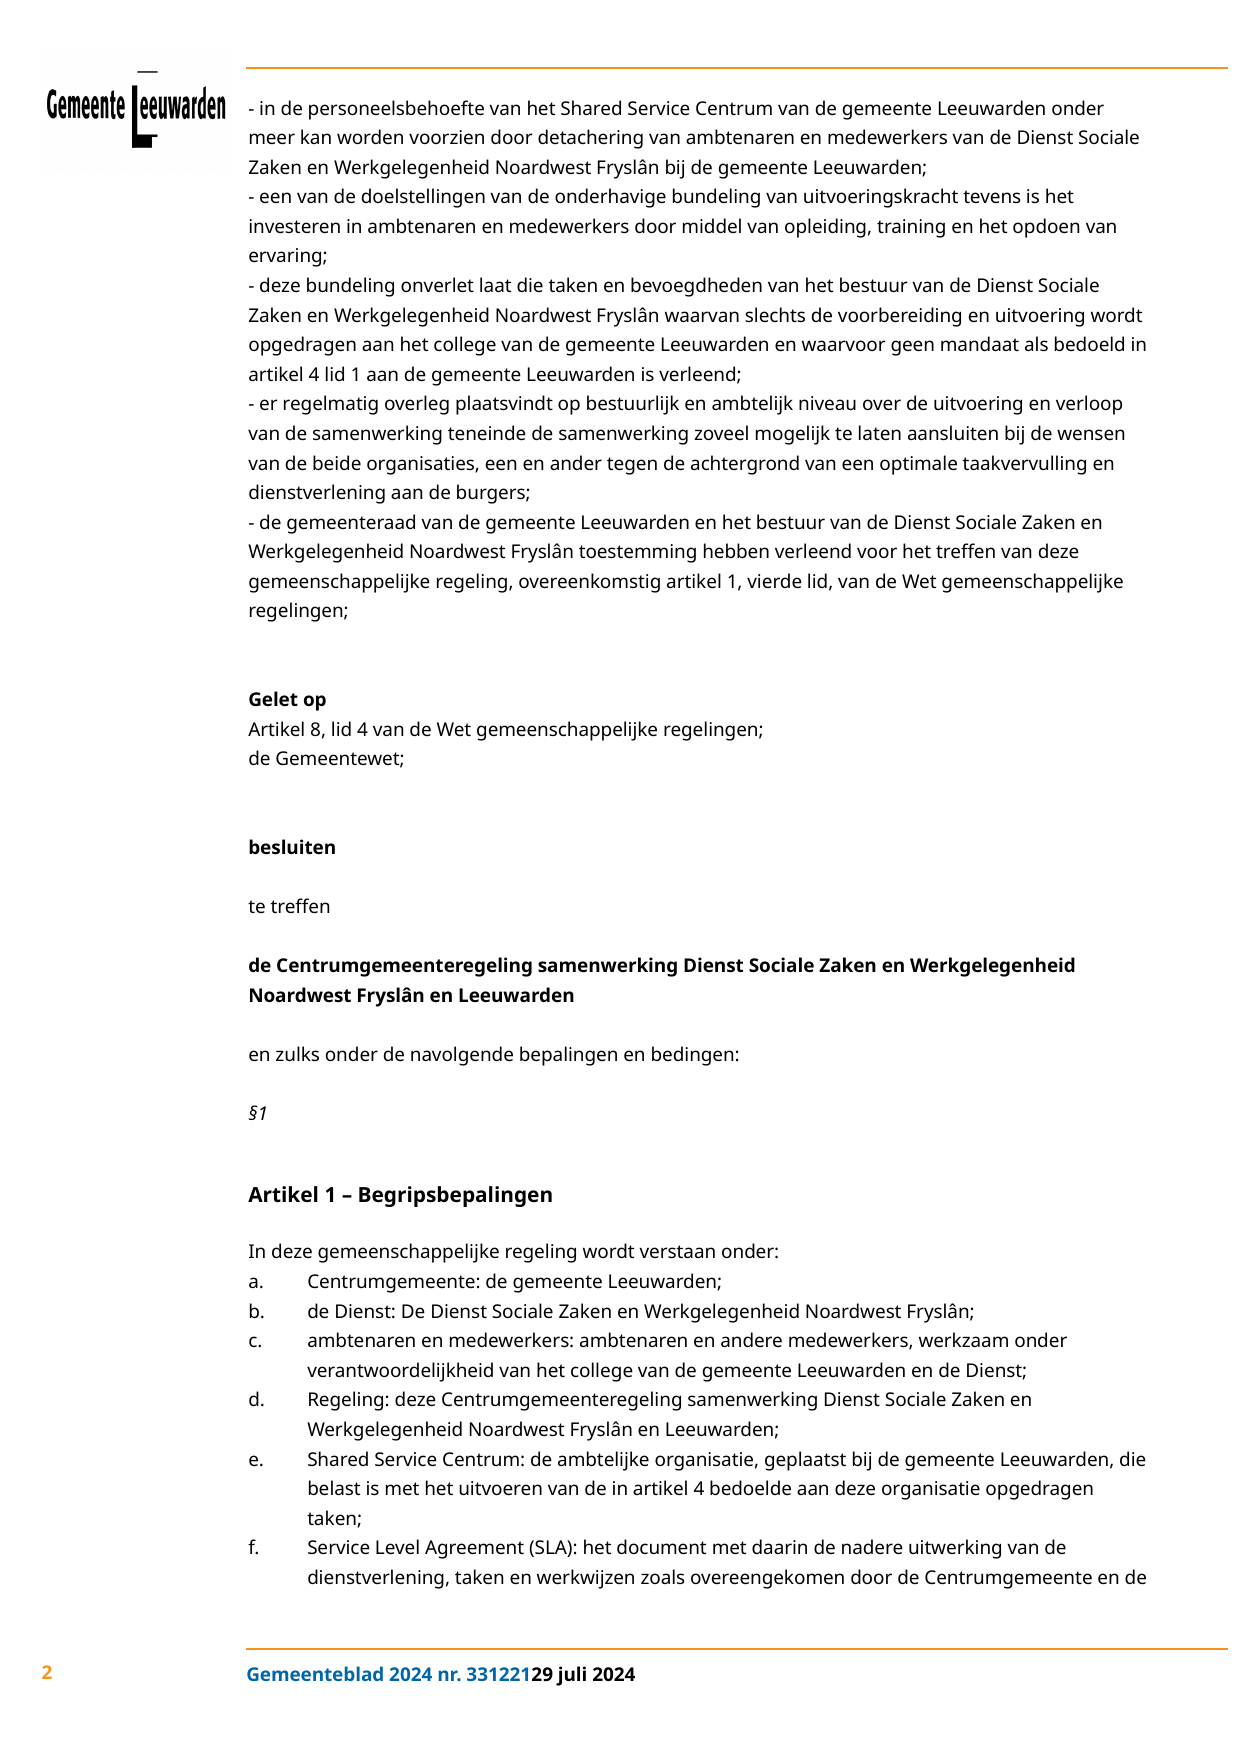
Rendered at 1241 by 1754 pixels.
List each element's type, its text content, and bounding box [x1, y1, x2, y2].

text besluiten [248, 834, 1152, 860]
text - er regelmatig overleg plaatsvindt op bestuurlijk en ambtelijk niveau over de uitvoering en verloop van de samenwerking teneinde de samenwerking zoveel mogelijk te laten aansluiten bij de wensen van de beide organisaties, een en ander tegen de achtergrond van een optimale taakvervulling en dienstverlening aan de burgers; [248, 391, 1152, 505]
text Artikel 8, lid 4 van de Wet gemeenschappelijke regelingen; [248, 716, 1152, 742]
text - de gemeenteraad van de gemeente Leeuwarden en het bestuur van de Dienst Sociale Zaken en Werkgelegenheid Noardwest Fryslân toestemming hebben verleend voor het treffen van deze gemeenschappelijke regeling, overeenkomstig artikel 1, vierde lid, van de Wet gemeenschappelijke regelingen; [248, 509, 1152, 623]
picture [41, 47, 231, 172]
text te treffen [248, 893, 1152, 919]
text - deze bundeling onverlet laat die taken en bevoegdheden van het bestuur van de Dienst Sociale Zaken en Werkgelegenheid Noardwest Fryslân waarvan slechts de voorbereiding en uitvoering wordt opgedragen aan het college van de gemeente Leeuwarden en waarvoor geen mandaat als bedoeld in artikel 4 lid 1 aan de gemeente Leeuwarden is verleend; [248, 272, 1152, 387]
text de Centrumgemeenteregeling samenwerking Dienst Sociale Zaken en Werkgelegenheid Noardwest Fryslân en Leeuwarden [248, 953, 1152, 1008]
list Centrumgemeente: de gemeente Leeuwarden; [248, 1268, 1152, 1294]
text In deze gemeenschappelijke regeling wordt verstaan onder: [248, 1239, 1152, 1264]
text - in de personeelsbehoefte van het Shared Service Centrum van de gemeente Leeuwarden onder meer kan worden voorzien door detachering van ambtenaren en medewerkers van de Dienst Sociale Zaken en Werkgelegenheid Noardwest Fryslân bij de gemeente Leeuwarden; [248, 95, 1152, 180]
text en zulks onder de navolgende bepalingen en bedingen: [248, 1041, 1152, 1067]
list Service Level Agreement (SLA): het document met daarin de nadere uitwerking van de dienstverlening, taken en werkwijzen zoals overeengekomen door de Centrumgemeente en de [248, 1534, 1152, 1590]
list Regeling: deze Centrumgemeenteregeling samenwerking Dienst Sociale Zaken en Werkgelegenheid Noardwest Fryslân en Leeuwarden; [248, 1387, 1152, 1442]
list ambtenaren en medewerkers: ambtenaren en andere medewerkers, werkzaam onder verantwoordelijkheid van het college van de gemeente Leeuwarden en de Dienst; [248, 1327, 1152, 1383]
list de Dienst: De Dienst Sociale Zaken en Werkgelegenheid Noardwest Fryslân; [248, 1298, 1152, 1323]
text de Gemeentewet; [248, 746, 1152, 771]
text Gelet op [248, 686, 1152, 712]
text §1 [248, 1101, 1152, 1126]
text - een van de doelstellingen van de onderhavige bundeling van uitvoeringskracht tevens is het investeren in ambtenaren en medewerkers door middel van opleiding, training en het opdoen van ervaring; [248, 183, 1152, 268]
list Shared Service Centrum: de ambtelijke organisatie, geplaatst bij de gemeente Leeuwarden, die belast is met het uitvoeren van de in artikel 4 bedoelde aan deze organisatie opgedragen taken; [248, 1446, 1152, 1531]
text Artikel 1 – Begripsbepalingen [248, 1181, 1152, 1209]
